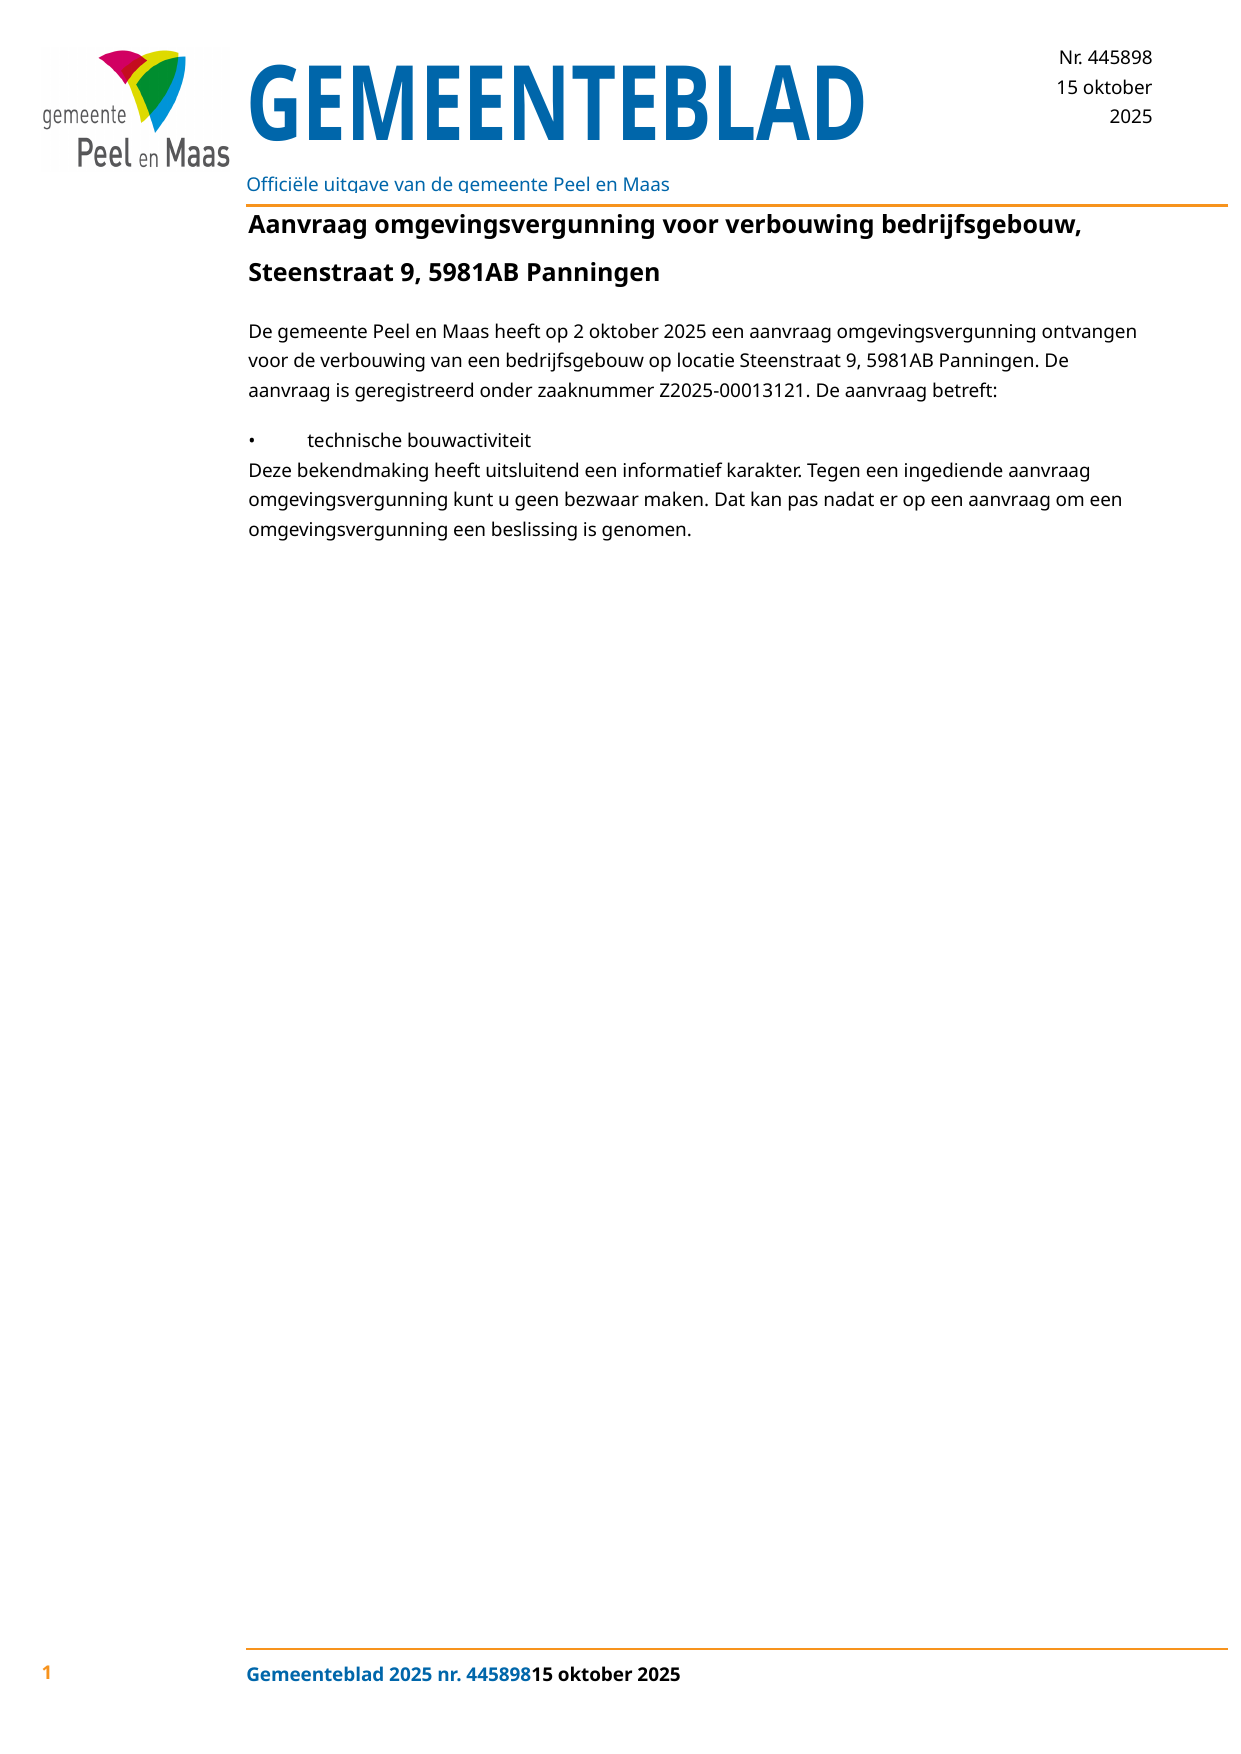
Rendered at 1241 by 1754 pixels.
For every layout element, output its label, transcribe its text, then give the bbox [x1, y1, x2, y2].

text Deze bekendmaking heeft uitsluitend een informatief karakter. Tegen een ingediende aanvraag omgevingsvergunning kunt u geen bezwaar maken. Dat kan pas nadat er op een aanvraag om een omgevingsvergunning een beslissing is genomen. [248, 457, 1152, 542]
list technische bouwactiviteit [248, 427, 1152, 453]
text De gemeente Peel en Maas heeft op 2 oktober 2025 een aanvraag omgevingsvergunning ontvangen voor de verbouwing van een bedrijfsgebouw op locatie Steenstraat 9, 5981AB Panningen. De aanvraag is geregistreerd onder zaaknummer Z2025-00013121. De aanvraag betreft: [248, 318, 1152, 403]
picture [41, 47, 231, 172]
text Aanvraag omgevingsvergunning voor verbouwing bedrijfsgebouw, Steenstraat 9, 5981AB Panningen [248, 207, 1152, 288]
